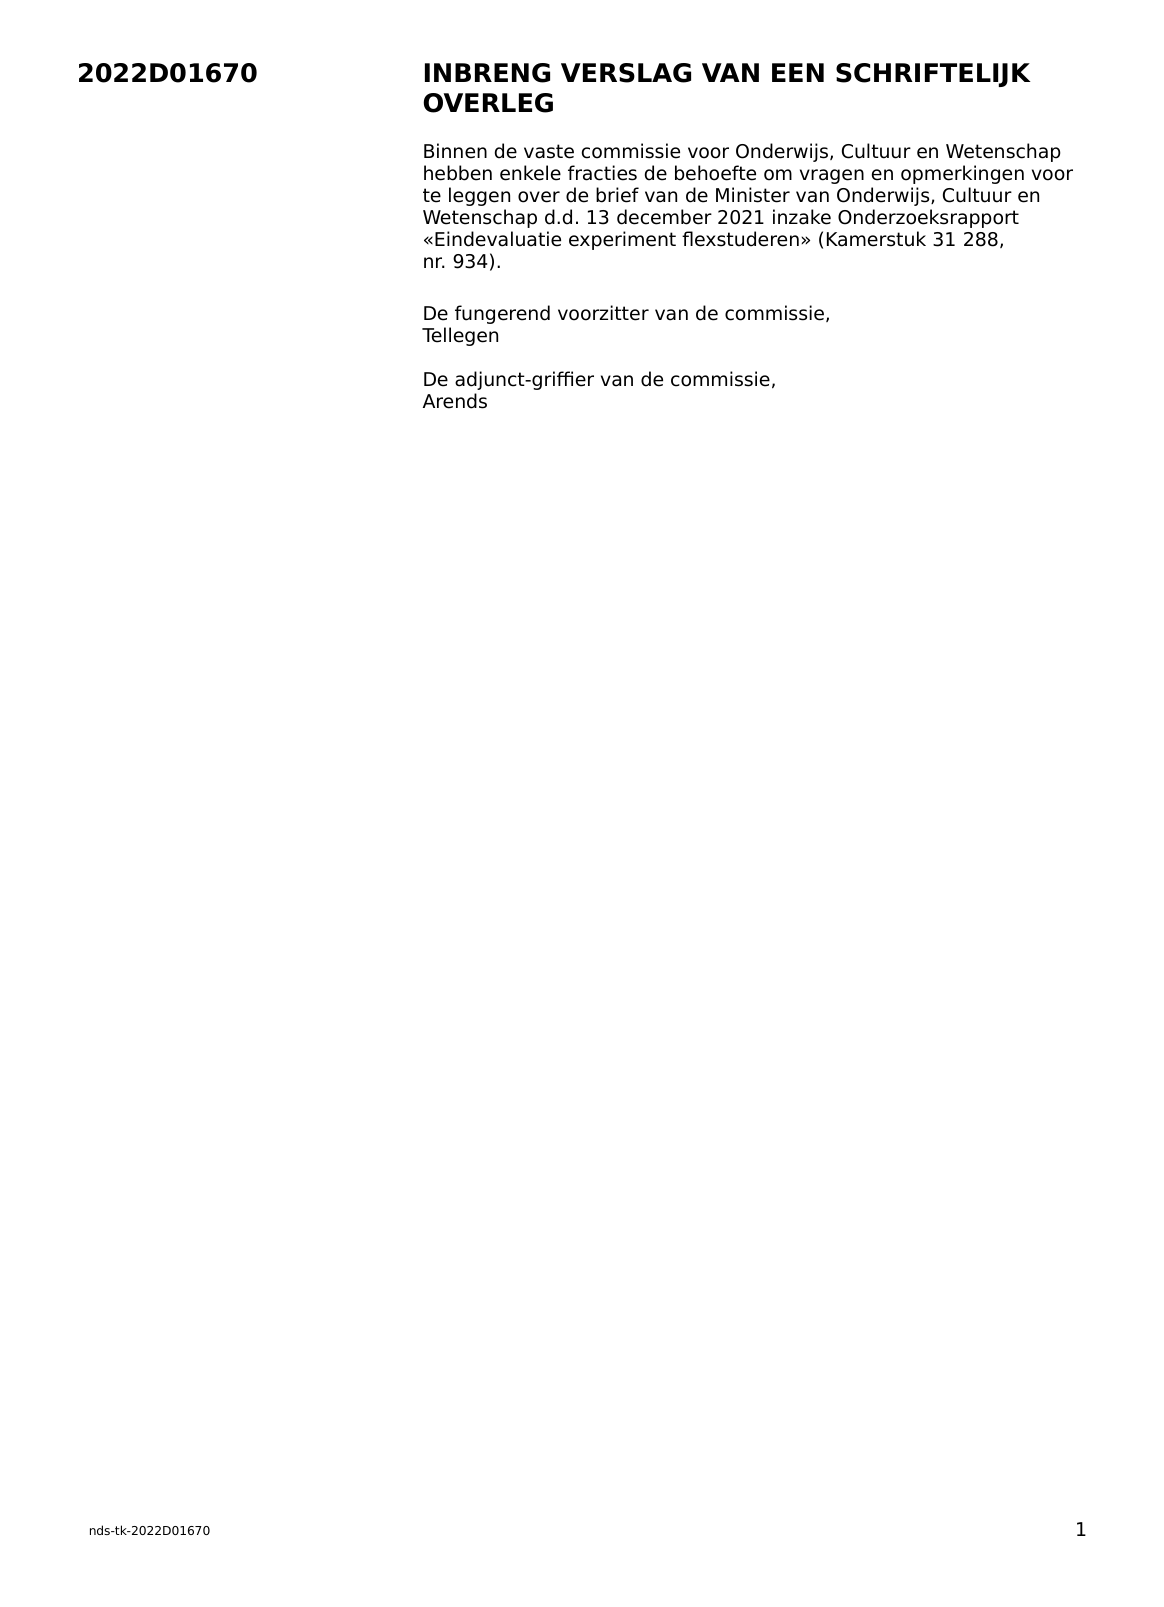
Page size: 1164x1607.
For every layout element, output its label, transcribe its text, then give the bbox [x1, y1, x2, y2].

text Binnen de vaste commissie voor Onderwijs, Cultuur en Wetenschap hebben enkele fracties de behoefte om vragen en opmerkingen voor te leggen over de brief van de Minister van Onderwijs, Cultuur en Wetenschap d.d. 13 december 2021 inzake Onderzoeksrapport «Eindevaluatie experiment flexstuderen» (Kamerstuk 31 288, nr. 934). [422, 141, 1087, 272]
text De adjunct-griffier van de commissie, Arends [422, 369, 1087, 413]
text nds-tk-2022D01670 [88, 1524, 323, 1538]
text 2022D01670 INBRENG VERSLAG VAN EEN SCHRIFTELIJK OVERLEG [77, 59, 1087, 118]
text De fungerend voorzitter van de commissie, Tellegen [422, 302, 1087, 346]
